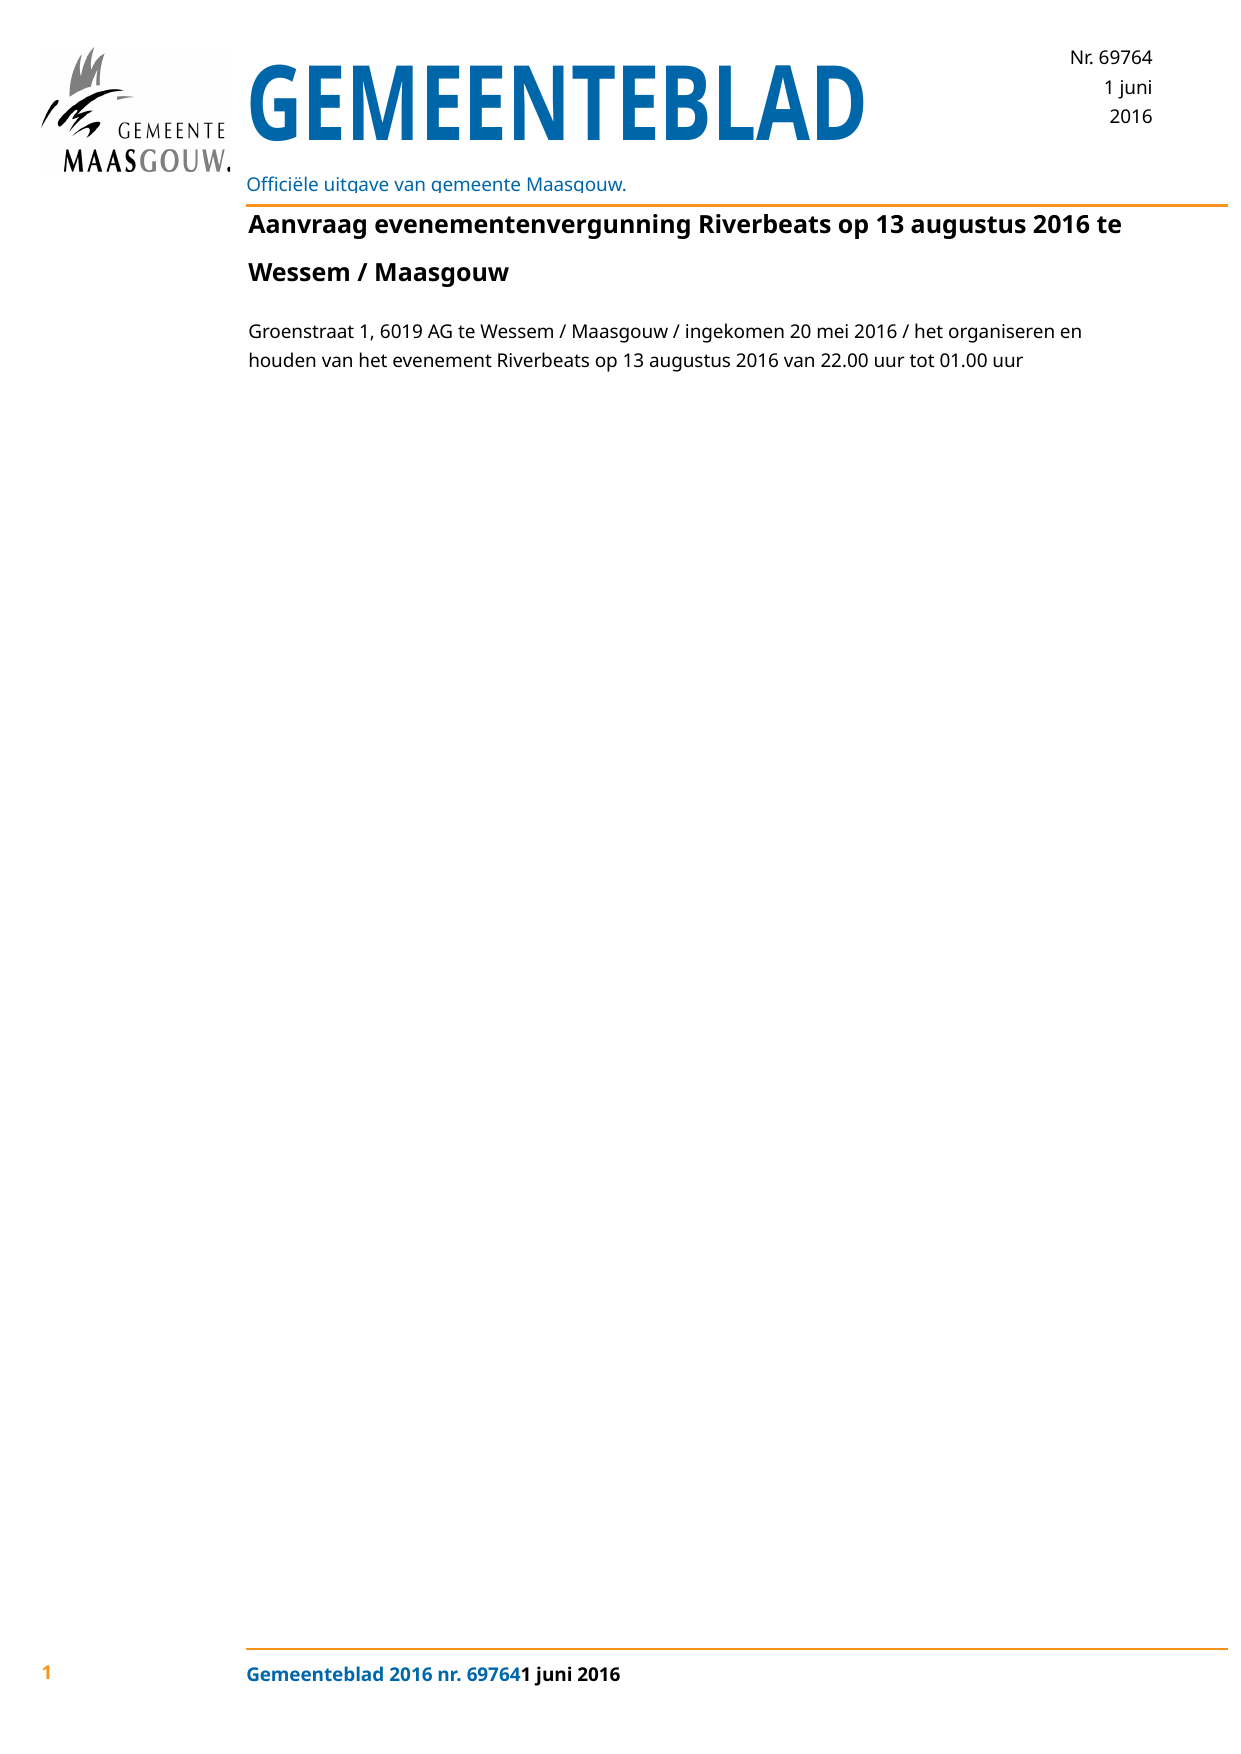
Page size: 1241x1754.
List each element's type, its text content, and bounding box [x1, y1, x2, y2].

picture [41, 47, 231, 172]
text Aanvraag evenementenvergunning Riverbeats op 13 augustus 2016 te Wessem / Maasgouw [248, 207, 1152, 288]
text Groenstraat 1, 6019 AG te Wessem / Maasgouw / ingekomen 20 mei 2016 / het organiseren en houden van het evenement Riverbeats op 13 augustus 2016 van 22.00 uur tot 01.00 uur [248, 318, 1152, 373]
